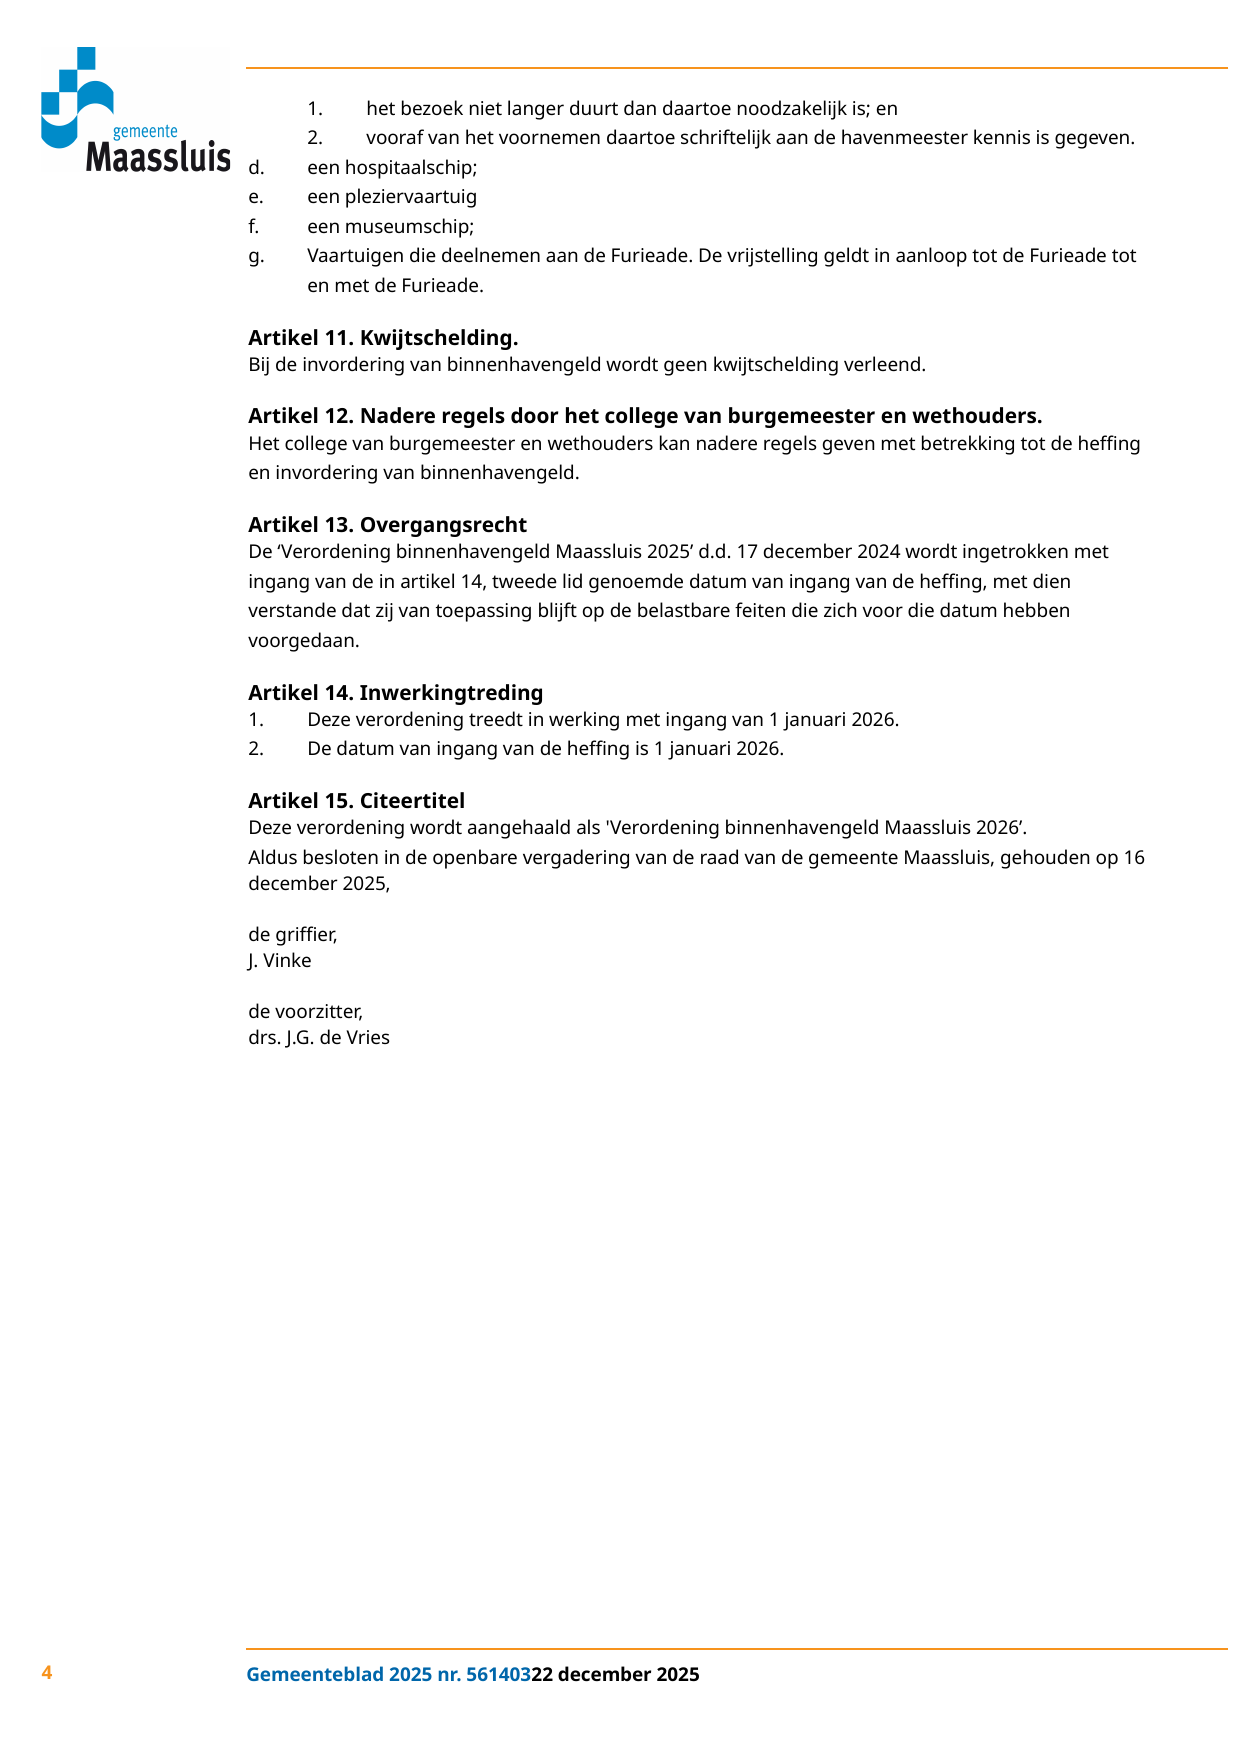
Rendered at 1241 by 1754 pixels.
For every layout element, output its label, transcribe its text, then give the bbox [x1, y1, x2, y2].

text Deze verordening wordt aangehaald als 'Verordening binnenhavengeld Maassluis 2026’. [248, 814, 1152, 840]
list Deze verordening treedt in werking met ingang van 1 januari 2026. [248, 706, 1152, 732]
text Artikel 14. Inwerkingtreding [248, 678, 1152, 706]
picture [41, 47, 77, 92]
picture [41, 47, 231, 172]
text J. Vinke [248, 947, 1152, 973]
text De ‘Verordening binnenhavengeld Maassluis 2025’ d.d. 17 december 2024 wordt ingetrokken met ingang van de in artikel 14, tweede lid genoemde datum van ingang van de heffing, met dien verstande dat zij van toepassing blijft op de belastbare feiten die zich voor die datum hebben voorgedaan. [248, 538, 1152, 653]
list vooraf van het voornemen daartoe schriftelijk aan de havenmeester kennis is gegeven. [307, 124, 1152, 150]
list het bezoek niet langer duurt dan daartoe noodzakelijk is; en [307, 95, 1152, 121]
text Aldus besloten in de openbare vergadering van de raad van de gemeente Maassluis, gehouden op 16 december 2025, [248, 844, 1152, 896]
list een hospitaalschip; [248, 154, 1152, 180]
list Vaartuigen die deelnemen aan de Furieade. De vrijstelling geldt in aanloop tot de Furieade tot en met de Furieade. [248, 243, 1152, 298]
list De datum van ingang van de heffing is 1 januari 2026. [248, 736, 1152, 761]
list een museumschip; [248, 213, 1152, 239]
text Artikel 11. Kwijtschelding. [248, 323, 1152, 351]
text Bij de invordering van binnenhavengeld wordt geen kwijtschelding verleend. [248, 351, 1152, 377]
text de voorzitter, [248, 998, 1152, 1024]
text de griffier, [248, 921, 1152, 947]
text Artikel 15. Citeertitel [248, 786, 1152, 814]
text Artikel 12. Nadere regels door het college van burgemeester en wethouders. [248, 402, 1152, 430]
list een pleziervaartuig [248, 183, 1152, 209]
text Het college van burgemeester en wethouders kan nadere regels geven met betrekking tot de heffing en invordering van binnenhavengeld. [248, 430, 1152, 485]
text Artikel 13. Overgangsrecht [248, 510, 1152, 538]
text drs. J.G. de Vries [248, 1024, 1152, 1050]
